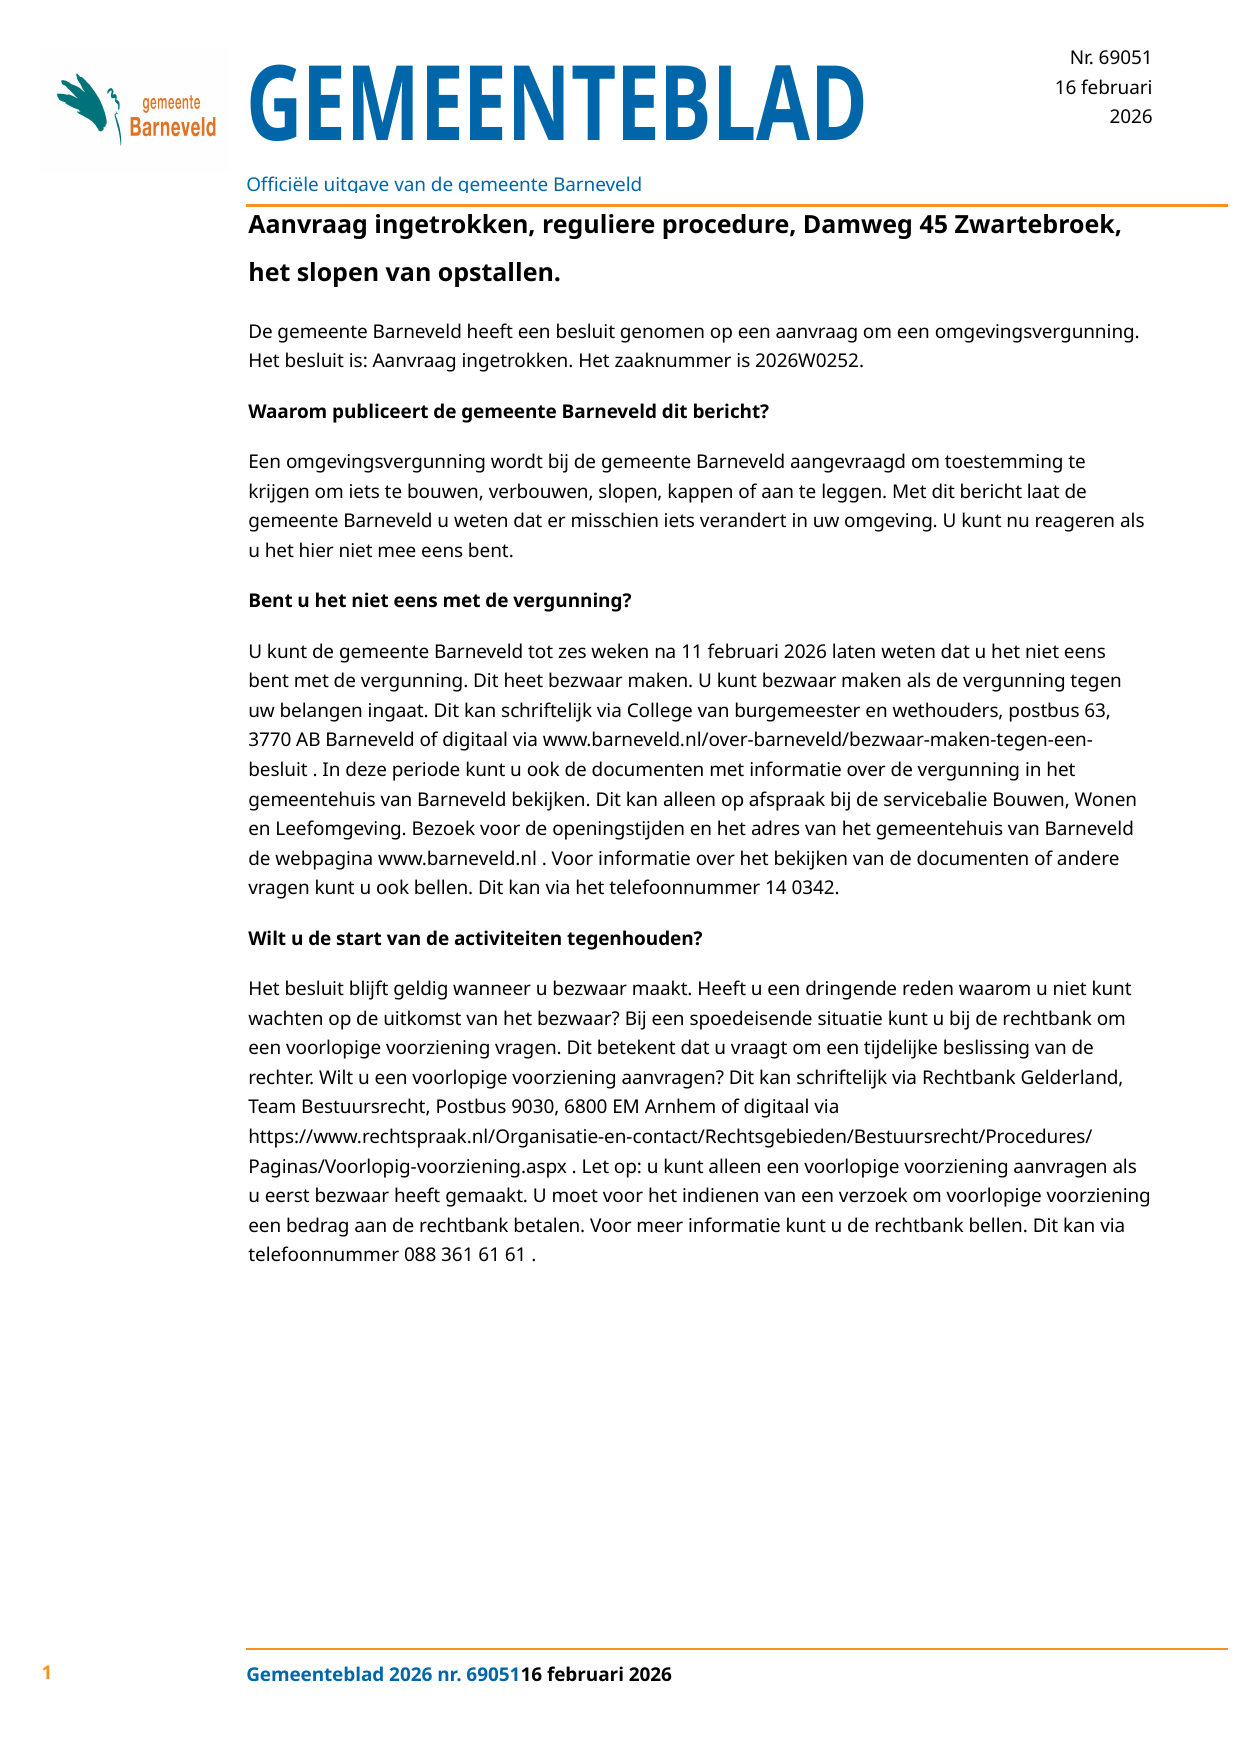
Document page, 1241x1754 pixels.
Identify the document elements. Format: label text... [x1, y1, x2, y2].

text U kunt de gemeente Barneveld tot zes weken na 11 februari 2026 laten weten dat u het niet eens bent met de vergunning. Dit heet bezwaar maken. U kunt bezwaar maken als de vergunning tegen uw belangen ingaat. Dit kan schriftelijk via College van burgemeester en wethouders, postbus 63, 3770 AB Barneveld of digitaal via www.barneveld.nl/over-barneveld/bezwaar-maken-tegen-een-besluit . In deze periode kunt u ook de documenten met informatie over de vergunning in het gemeentehuis van Barneveld bekijken. Dit kan alleen op afspraak bij de servicebalie Bouwen, Wonen en Leefomgeving. Bezoek voor de openingstijden en het adres van het gemeentehuis van Barneveld de webpagina www.barneveld.nl . Voor informatie over het bekijken van de documenten of andere vragen kunt u ook bellen. Dit kan via het telefoonnummer 14 0342. [248, 638, 1152, 900]
text Waarom publiceert de gemeente Barneveld dit bericht? [248, 398, 1152, 424]
picture [41, 47, 231, 172]
text De gemeente Barneveld heeft een besluit genomen op een aanvraag om een omgevingsvergunning. Het besluit is: Aanvraag ingetrokken. Het zaaknummer is 2026W0252. [248, 318, 1152, 373]
text Een omgevingsvergunning wordt bij de gemeente Barneveld aangevraagd om toestemming te krijgen om iets te bouwen, verbouwen, slopen, kappen of aan te leggen. Met dit bericht laat de gemeente Barneveld u weten dat er misschien iets verandert in uw omgeving. U kunt nu reageren als u het hier niet mee eens bent. [248, 448, 1152, 563]
text Bent u het niet eens met de vergunning? [248, 587, 1152, 613]
text Wilt u de start van de activiteiten tegenhouden? [248, 925, 1152, 951]
text Het besluit blijft geldig wanneer u bezwaar maakt. Heeft u een dringende reden waarom u niet kunt wachten op de uitkomst van het bezwaar? Bij een spoedeisende situatie kunt u bij de rechtbank om een voorlopige voorziening vragen. Dit betekent dat u vraagt om een tijdelijke beslissing van de rechter. Wilt u een voorlopige voorziening aanvragen? Dit kan schriftelijk via Rechtbank Gelderland, Team Bestuursrecht, Postbus 9030, 6800 EM Arnhem of digitaal via https://www.rechtspraak.nl/Organisatie-en-contact/Rechtsgebieden/Bestuursrecht/Procedures/Paginas/Voorlopig-voorziening.aspx . Let op: u kunt alleen een voorlopige voorziening aanvragen als u eerst bezwaar heeft gemaakt. U moet voor het indienen van een verzoek om voorlopige voorziening een bedrag aan de rechtbank betalen. Voor meer informatie kunt u de rechtbank bellen. Dit kan via telefoonnummer 088 361 61 61 . [248, 975, 1152, 1267]
text Aanvraag ingetrokken, reguliere procedure, Damweg 45 Zwartebroek, het slopen van opstallen. [248, 207, 1152, 288]
